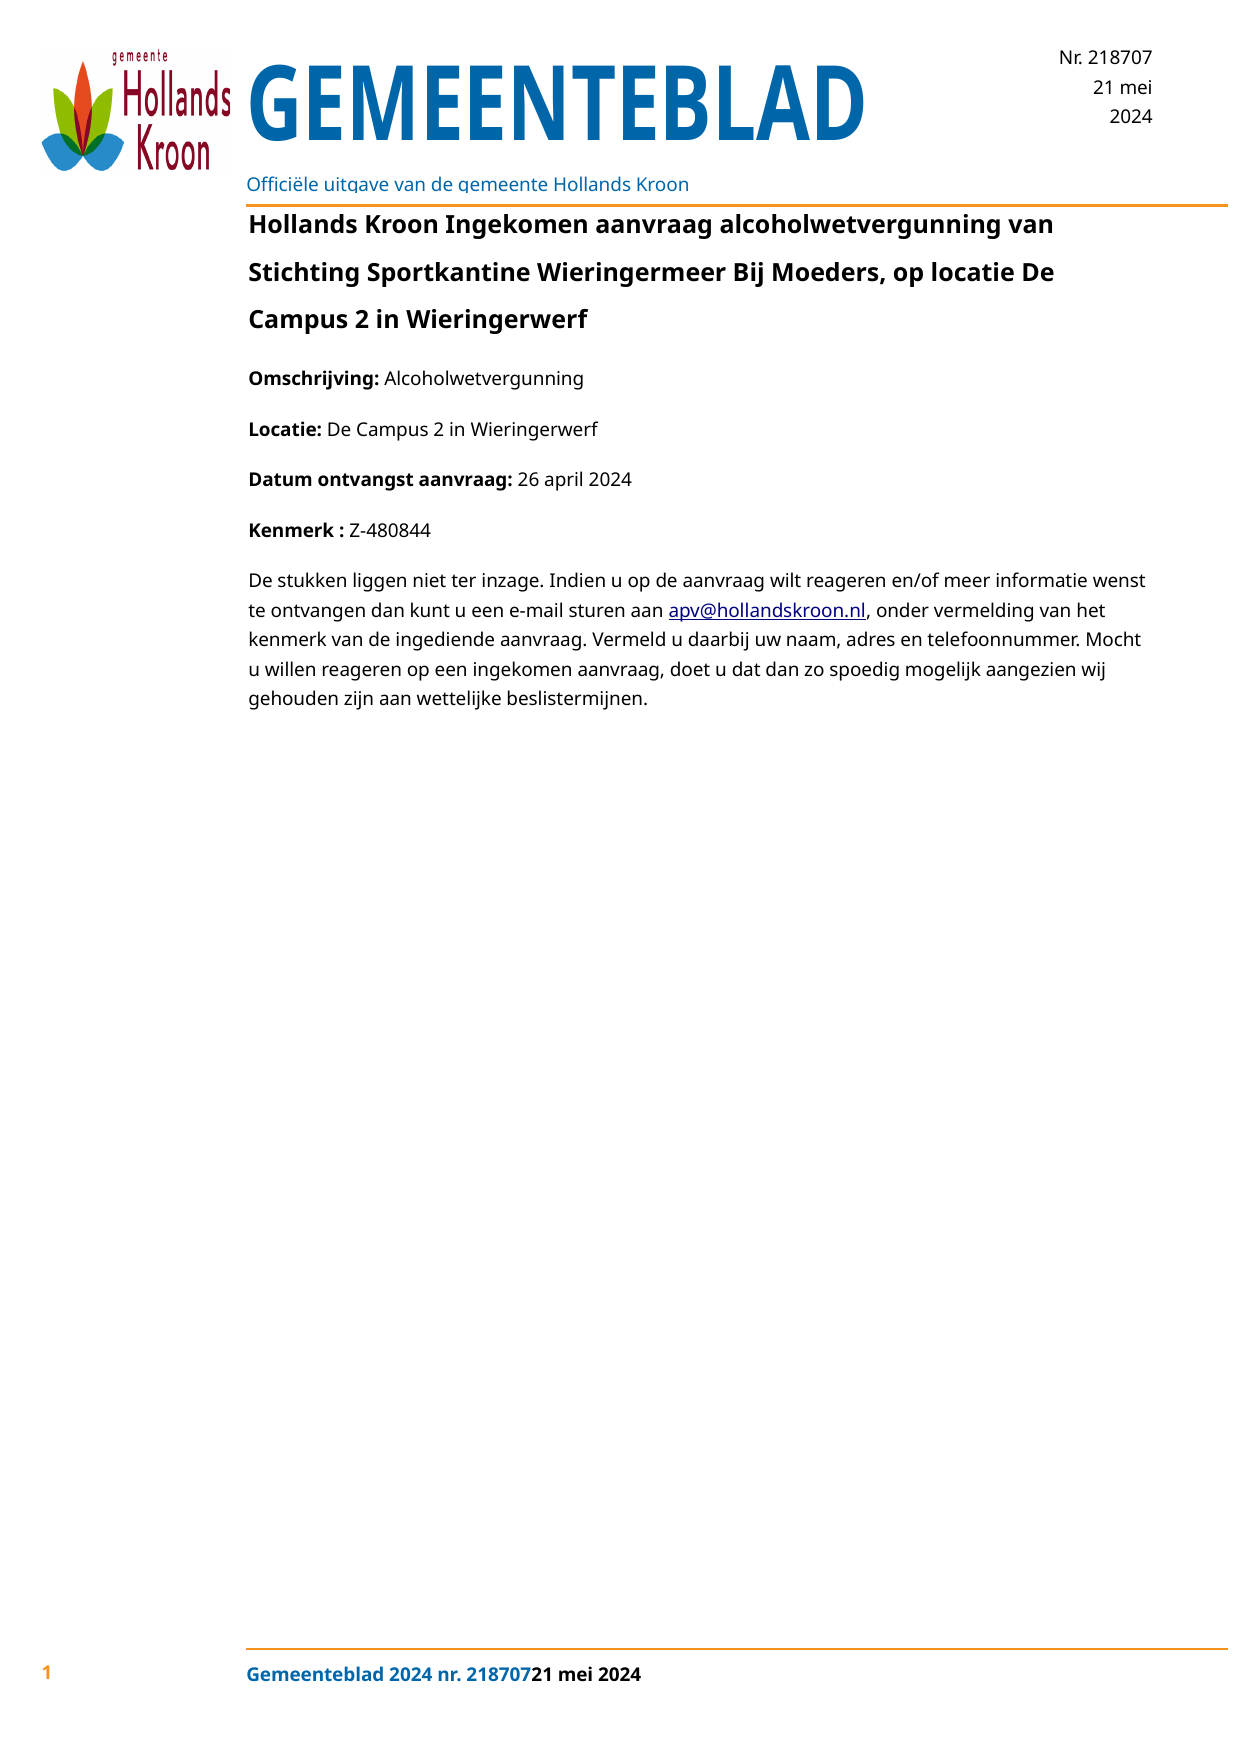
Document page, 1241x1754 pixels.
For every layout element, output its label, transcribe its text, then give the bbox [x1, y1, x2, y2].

text Datum ontvangst aanvraag: 26 april 2024 [248, 466, 1152, 492]
text De stukken liggen niet ter inzage. Indien u op de aanvraag wilt reageren en/of meer informatie wenst te ontvangen dan kunt u een e-mail sturen aan apv@hollandskroon.nl, onder vermelding van het kenmerk van de ingediende aanvraag. Vermeld u daarbij uw naam, adres en telefoonnummer. Mocht u willen reageren op een ingekomen aanvraag, doet u dat dan zo spoedig mogelijk aangezien wij gehouden zijn aan wettelijke beslistermijnen. [248, 567, 1152, 711]
text Locatie: De Campus 2 in Wieringerwerf [248, 416, 1152, 442]
text Hollands Kroon Ingekomen aanvraag alcoholwetvergunning van Stichting Sportkantine Wieringermeer Bij Moeders, op locatie De Campus 2 in Wieringerwerf [248, 207, 1152, 336]
text Kenmerk : Z-480844 [248, 517, 1152, 542]
picture [41, 47, 231, 172]
text Omschrijving: Alcoholwetvergunning [248, 366, 1152, 391]
